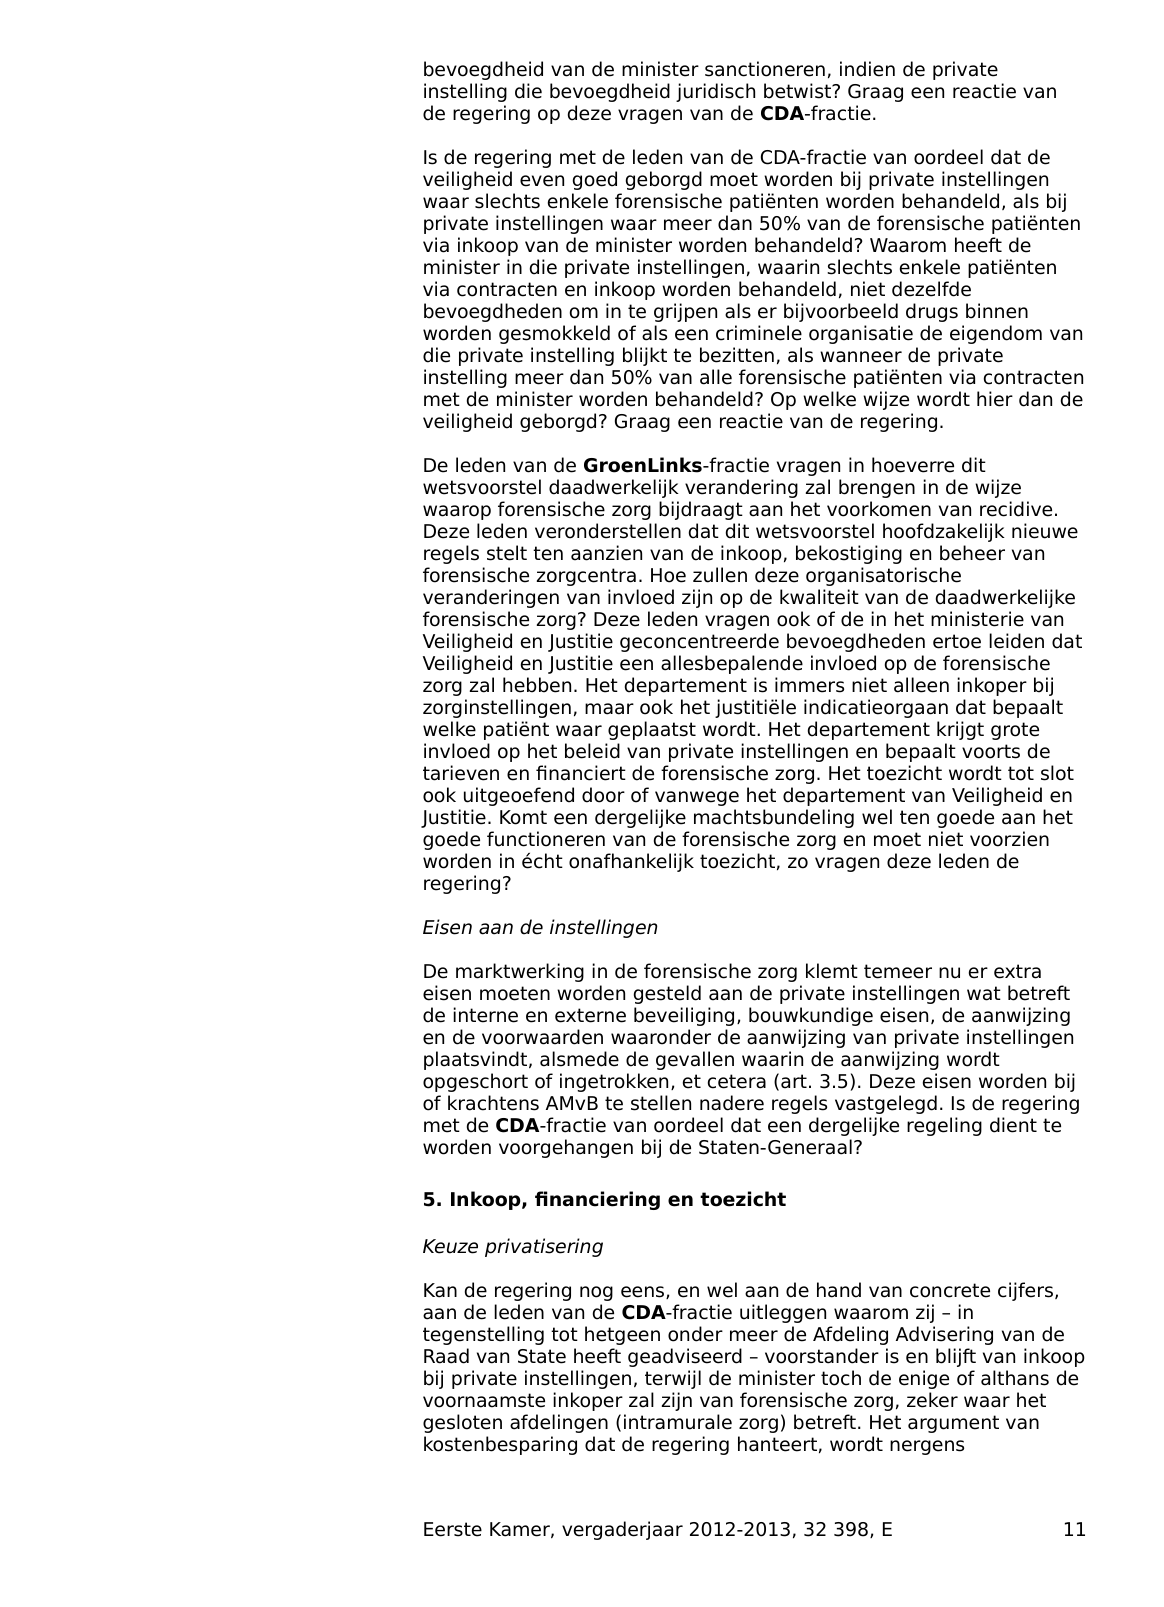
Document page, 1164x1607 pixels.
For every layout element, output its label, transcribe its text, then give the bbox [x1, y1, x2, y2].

text Kan de regering nog eens, en wel aan de hand van concrete cijfers, aan de leden van de CDA-fractie uitleggen waarom zij – in tegenstelling tot hetgeen onder meer de Afdeling Advisering van de Raad van State heeft geadviseerd – voorstander is en blijft van inkoop bij private instellingen, terwijl de minister toch de enige of althans de voornaamste inkoper zal zijn van forensische zorg, zeker waar het gesloten afdelingen (intramurale zorg) betreft. Het argument van kostenbesparing dat de regering hanteert, wordt nergens [422, 1280, 1087, 1456]
subtitle Keuze privatisering [422, 1236, 1087, 1258]
text Is de regering met de leden van de CDA-fractie van oordeel dat de veiligheid even goed geborgd moet worden bij private instellingen waar slechts enkele forensische patiënten worden behandeld, als bij private instellingen waar meer dan 50% van de forensische patiënten via inkoop van de minister worden behandeld? Waarom heeft de minister in die private instellingen, waarin slechts enkele patiënten via contracten en inkoop worden behandeld, niet dezelfde bevoegdheden om in te grijpen als er bijvoorbeeld drugs binnen worden gesmokkeld of als een criminele organisatie de eigendom van die private instelling blijkt te bezitten, als wanneer de private instelling meer dan 50% van alle forensische patiënten via contracten met de minister worden behandeld? Op welke wijze wordt hier dan de veiligheid geborgd? Graag een reactie van de regering. [422, 147, 1087, 433]
text De leden van de GroenLinks-fractie vragen in hoeverre dit wetsvoorstel daadwerkelijk verandering zal brengen in de wijze waarop forensische zorg bijdraagt aan het voorkomen van recidive. Deze leden veronderstellen dat dit wetsvoorstel hoofdzakelijk nieuwe regels stelt ten aanzien van de inkoop, bekostiging en beheer van forensische zorgcentra. Hoe zullen deze organisatorische veranderingen van invloed zijn op de kwaliteit van de daadwerkelijke forensische zorg? Deze leden vragen ook of de in het ministerie van Veiligheid en Justitie geconcentreerde bevoegdheden ertoe leiden dat Veiligheid en Justitie een allesbepalende invloed op de forensische zorg zal hebben. Het departement is immers niet alleen inkoper bij zorginstellingen, maar ook het justitiële indicatieorgaan dat bepaalt welke patiënt waar geplaatst wordt. Het departement krijgt grote invloed op het beleid van private instellingen en bepaalt voorts de tarieven en financiert de forensische zorg. Het toezicht wordt tot slot ook uitgeoefend door of vanwege het departement van Veiligheid en Justitie. Komt een dergelijke machtsbundeling wel ten goede aan het goede functioneren van de forensische zorg en moet niet voorzien worden in écht onafhankelijk toezicht, zo vragen deze leden de regering? [422, 455, 1087, 895]
subtitle Eisen aan de instellingen [422, 917, 1087, 939]
text De marktwerking in de forensische zorg klemt temeer nu er extra eisen moeten worden gesteld aan de private instellingen wat betreft de interne en externe beveiliging, bouwkundige eisen, de aanwijzing en de voorwaarden waaronder de aanwijzing van private instellingen plaatsvindt, alsmede de gevallen waarin de aanwijzing wordt opgeschort of ingetrokken, et cetera (art. 3.5). Deze eisen worden bij of krachtens AMvB te stellen nadere regels vastgelegd. Is de regering met de CDA-fractie van oordeel dat een dergelijke regeling dient te worden voorgehangen bij de Staten-Generaal? [422, 961, 1087, 1159]
subtitle 5. Inkoop, financiering en toezicht [422, 1189, 1087, 1211]
text bevoegdheid van de minister sanctioneren, indien de private instelling die bevoegdheid juridisch betwist? Graag een reactie van de regering op deze vragen van de CDA-fractie. [422, 59, 1087, 125]
